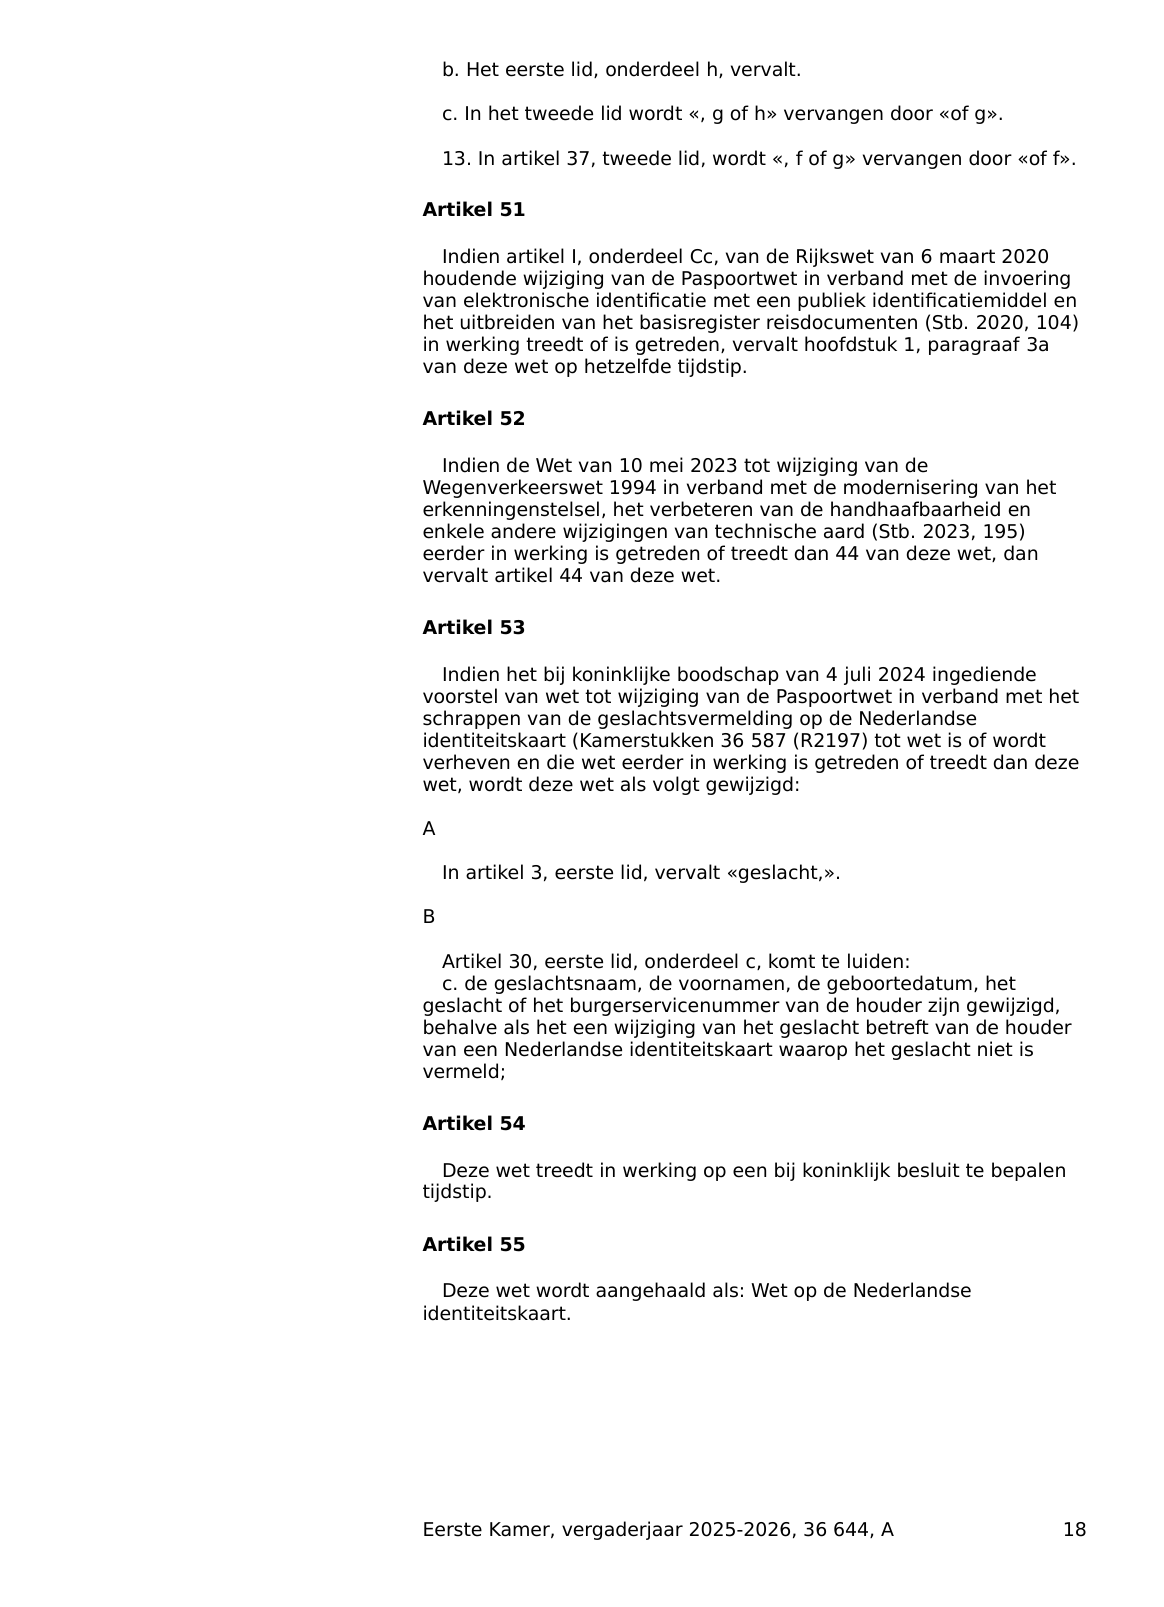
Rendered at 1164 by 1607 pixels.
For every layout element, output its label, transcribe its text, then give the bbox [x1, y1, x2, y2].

text Indien het bij koninklijke boodschap van 4 juli 2024 ingediende voorstel van wet tot wijziging van de Paspoortwet in verband met het schrappen van de geslachtsvermelding op de Nederlandse identiteitskaart (Kamerstukken 36 587 (R2197) tot wet is of wordt verheven en die wet eerder in werking is getreden of treedt dan deze wet, wordt deze wet als volgt gewijzigd: [422, 664, 1087, 796]
subtitle Artikel 55 [422, 1233, 1087, 1255]
subtitle Artikel 52 [422, 408, 1087, 430]
text b. Het eerste lid, onderdeel h, vervalt. [422, 59, 1087, 81]
text c. In het tweede lid wordt «, g of h» vervangen door «of g». [422, 103, 1087, 125]
text Deze wet wordt aangehaald als: Wet op de Nederlandse identiteitskaart. [422, 1280, 1087, 1324]
subtitle Artikel 51 [422, 199, 1087, 221]
text In artikel 3, eerste lid, vervalt «geslacht,». [422, 862, 1087, 884]
text Indien artikel I, onderdeel Cc, van de Rijkswet van 6 maart 2020 houdende wijziging van de Paspoortwet in verband met de invoering van elektronische identificatie met een publiek identificatiemiddel en het uitbreiden van het basisregister reisdocumenten (Stb. 2020, 104) in werking treedt of is getreden, vervalt hoofdstuk 1, paragraaf 3a van deze wet op hetzelfde tijdstip. [422, 246, 1087, 378]
text 13. In artikel 37, tweede lid, wordt «, f of g» vervangen door «of f». [422, 147, 1087, 169]
text B [422, 906, 1087, 928]
text A [422, 818, 1087, 840]
text c. de geslachtsnaam, de voornamen, de geboortedatum, het geslacht of het burgerservicenummer van de houder zijn gewijzigd, behalve als het een wijziging van het geslacht betreft van de houder van een Nederlandse identiteitskaart waarop het geslacht niet is vermeld; [422, 973, 1087, 1082]
subtitle Artikel 54 [422, 1112, 1087, 1134]
subtitle Artikel 53 [422, 617, 1087, 639]
text Artikel 30, eerste lid, onderdeel c, komt te luiden: [422, 951, 1087, 973]
text Indien de Wet van 10 mei 2023 tot wijziging van de Wegenverkeerswet 1994 in verband met de modernisering van het erkenningenstelsel, het verbeteren van de handhaafbaarheid en enkele andere wijzigingen van technische aard (Stb. 2023, 195) eerder in werking is getreden of treedt dan 44 van deze wet, dan vervalt artikel 44 van deze wet. [422, 455, 1087, 587]
text Deze wet treedt in werking op een bij koninklijk besluit te bepalen tijdstip. [422, 1159, 1087, 1203]
